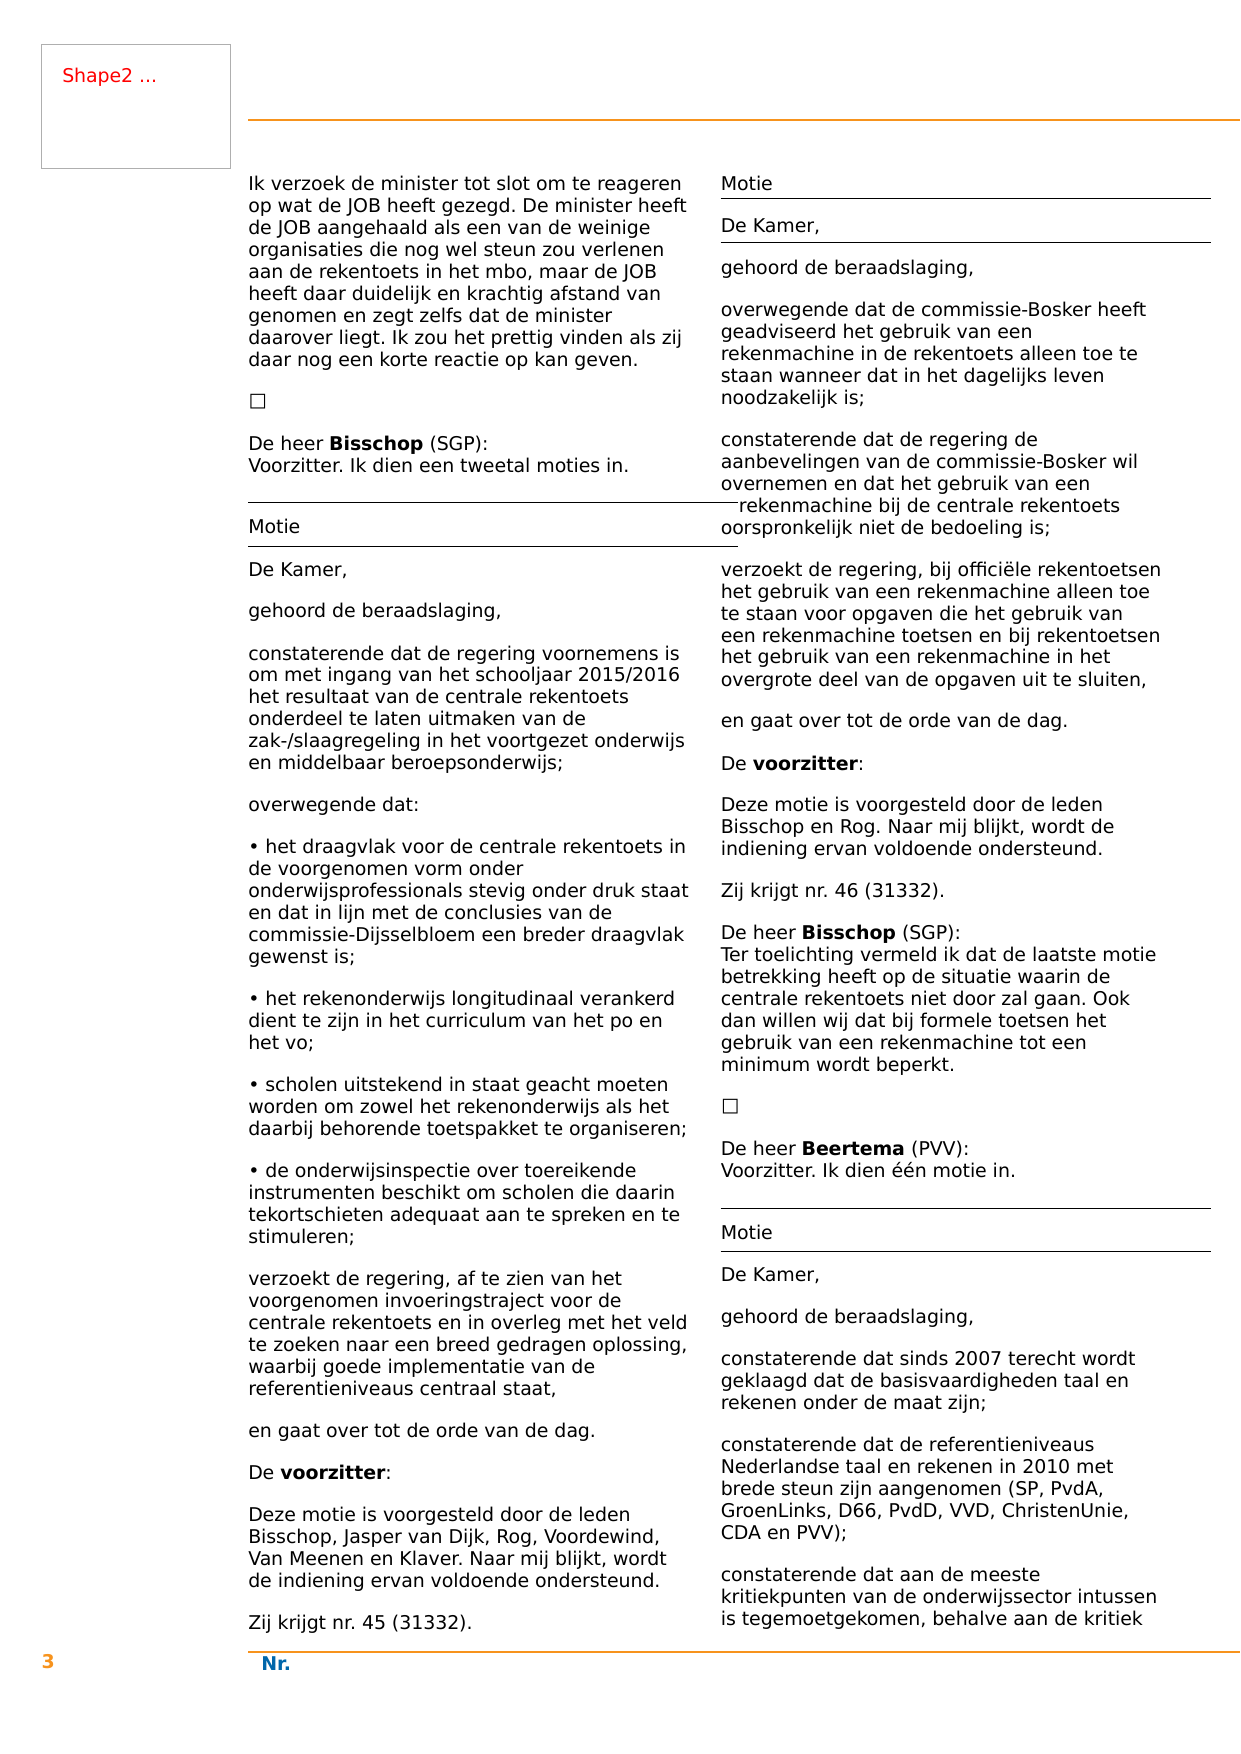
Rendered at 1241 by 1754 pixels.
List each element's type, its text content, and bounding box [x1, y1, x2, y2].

text Motie [721, 1222, 1163, 1244]
text Deze motie is voorgesteld door de leden Bisschop, Jasper van Dijk, Rog, Voordewind, Van Meenen en Klaver. Naar mij blijkt, wordt de indiening ervan voldoende ondersteund. [248, 1504, 691, 1592]
text ⬜ [248, 391, 691, 413]
text constaterende dat de referentieniveaus Nederlandse taal en rekenen in 2010 met brede steun zijn aangenomen (SP, PvdA, GroenLinks, D66, PvdD, VVD, ChristenUnie, CDA en PVV); [721, 1434, 1163, 1544]
text constaterende dat de regering de aanbevelingen van de commissie-Bosker wil overnemen en dat het gebruik van een rekenmachine bij de centrale rekentoets oorspronkelijk niet de bedoeling is; [721, 429, 1163, 538]
text De Kamer, [721, 1264, 1163, 1286]
text Ik verzoek de minister tot slot om te reageren op wat de JOB heeft gezegd. De minister heeft de JOB aangehaald als een van de weinige organisaties die nog wel steun zou verlenen aan de rekentoets in het mbo, maar de JOB heeft daar duidelijk en krachtig afstand van genomen en zegt zelfs dat de minister daarover liegt. Ik zou het prettig vinden als zij daar nog een korte reactie op kan geven. [248, 173, 691, 371]
text Voorzitter. Ik dien een tweetal moties in. [248, 454, 691, 477]
text • scholen uitstekend in staat geacht moeten worden om zowel het rekenonderwijs als het daarbij behorende toetspakket te organiseren; [248, 1074, 691, 1140]
text Motie [721, 173, 1163, 195]
text • het draagvlak voor de centrale rekentoets in de voorgenomen vorm onder onderwijsprofessionals stevig onder druk staat en dat in lijn met de conclusies van de commissie-Dijsselbloem een breder draagvlak gewenst is; [248, 836, 691, 968]
text constaterende dat aan de meeste kritiekpunten van de onderwijssector intussen is tegemoetgekomen, behalve aan de kritiek [721, 1564, 1163, 1630]
text Voorzitter. Ik dien één motie in. [721, 1160, 1163, 1182]
text verzoekt de regering, af te zien van het voorgenomen invoeringstraject voor de centrale rekentoets en in overleg met het veld te zoeken naar een breed gedragen oplossing, waarbij goede implementatie van de referentieniveaus centraal staat, [248, 1268, 691, 1400]
text ⬜ [721, 1096, 1163, 1118]
text Ter toelichting vermeld ik dat de laatste motie betrekking heeft op de situatie waarin de centrale rekentoets niet door zal gaan. Ook dan willen wij dat bij formele toetsen het gebruik van een rekenmachine tot een minimum wordt beperkt. [721, 944, 1163, 1076]
text De Kamer, [721, 215, 1163, 237]
text De heer Beertema (PVV): [721, 1138, 1163, 1160]
text • het rekenonderwijs longitudinaal verankerd dient te zijn in het curriculum van het po en het vo; [248, 988, 691, 1054]
text verzoekt de regering, bij officiële rekentoetsen het gebruik van een rekenmachine alleen toe te staan voor opgaven die het gebruik van een rekenmachine toetsen en bij rekentoetsen het gebruik van een rekenmachine in het overgrote deel van de opgaven uit te sluiten, [721, 558, 1163, 690]
text De heer Bisschop (SGP): [721, 922, 1163, 944]
text De Kamer, [248, 558, 691, 580]
text constaterende dat sinds 2007 terecht wordt geklaagd dat de basisvaardigheden taal en rekenen onder de maat zijn; [721, 1348, 1163, 1414]
text • de onderwijsinspectie over toereikende instrumenten beschikt om scholen die daarin tekortschieten adequaat aan te spreken en te stimuleren; [248, 1160, 691, 1248]
text De heer Bisschop (SGP): [248, 433, 691, 454]
text en gaat over tot de orde van de dag. [248, 1420, 691, 1442]
text gehoord de beraadslaging, [721, 1306, 1163, 1328]
text overwegende dat: [248, 794, 691, 816]
text De voorzitter: [721, 752, 1163, 774]
text gehoord de beraadslaging, [721, 257, 1163, 279]
text Deze motie is voorgesteld door de leden Bisschop en Rog. Naar mij blijkt, wordt de indiening ervan voldoende ondersteund. [721, 794, 1163, 860]
text De voorzitter: [248, 1462, 691, 1484]
text constaterende dat de regering voornemens is om met ingang van het schooljaar 2015/2016 het resultaat van de centrale rekentoets onderdeel te laten uitmaken van de zak-/slaagregeling in het voortgezet onderwijs en middelbaar beroepsonderwijs; [248, 642, 691, 774]
text Zij krijgt nr. 45 (31332). [248, 1612, 691, 1634]
text overwegende dat de commissie-Bosker heeft geadviseerd het gebruik van een rekenmachine in de rekentoets alleen toe te staan wanneer dat in het dagelijks leven noodzakelijk is; [721, 299, 1163, 409]
text Zij krijgt nr. 46 (31332). [721, 880, 1163, 902]
text gehoord de beraadslaging, [248, 600, 691, 622]
text Motie [248, 516, 691, 538]
text en gaat over tot de orde van de dag. [721, 710, 1163, 732]
